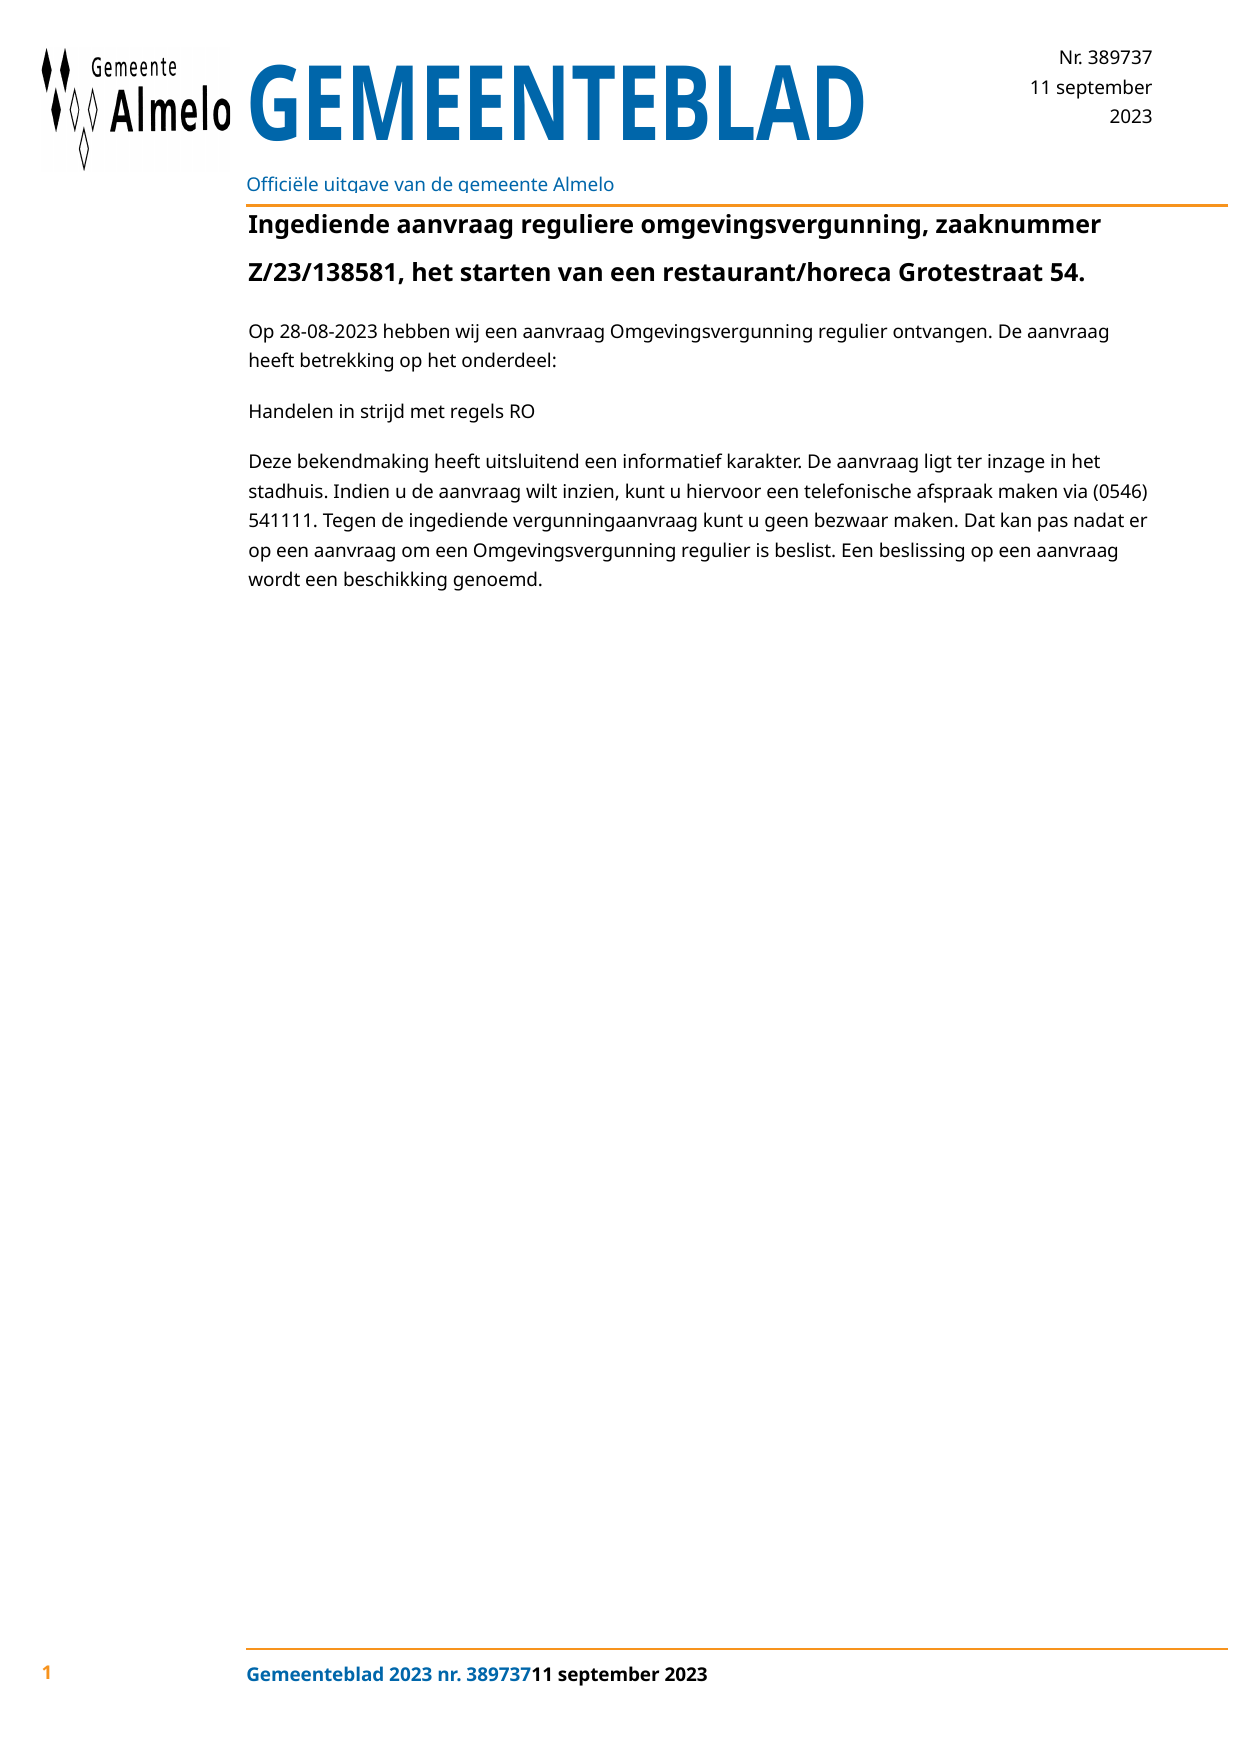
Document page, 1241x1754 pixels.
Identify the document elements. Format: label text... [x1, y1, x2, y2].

text Deze bekendmaking heeft uitsluitend een informatief karakter. De aanvraag ligt ter inzage in het stadhuis. Indien u de aanvraag wilt inzien, kunt u hiervoor een telefonische afspraak maken via (0546) 541111. Tegen de ingediende vergunningaanvraag kunt u geen bezwaar maken. Dat kan pas nadat er op een aanvraag om een Omgevingsvergunning regulier is beslist. Een beslissing op een aanvraag wordt een beschikking genoemd. [248, 448, 1152, 592]
picture [41, 47, 231, 172]
text Ingediende aanvraag reguliere omgevingsvergunning, zaaknummer Z/23/138581, het starten van een restaurant/horeca Grotestraat 54. [248, 207, 1152, 288]
text Op 28-08-2023 hebben wij een aanvraag Omgevingsvergunning regulier ontvangen. De aanvraag heeft betrekking op het onderdeel: [248, 318, 1152, 373]
text Handelen in strijd met regels RO [248, 398, 1152, 424]
